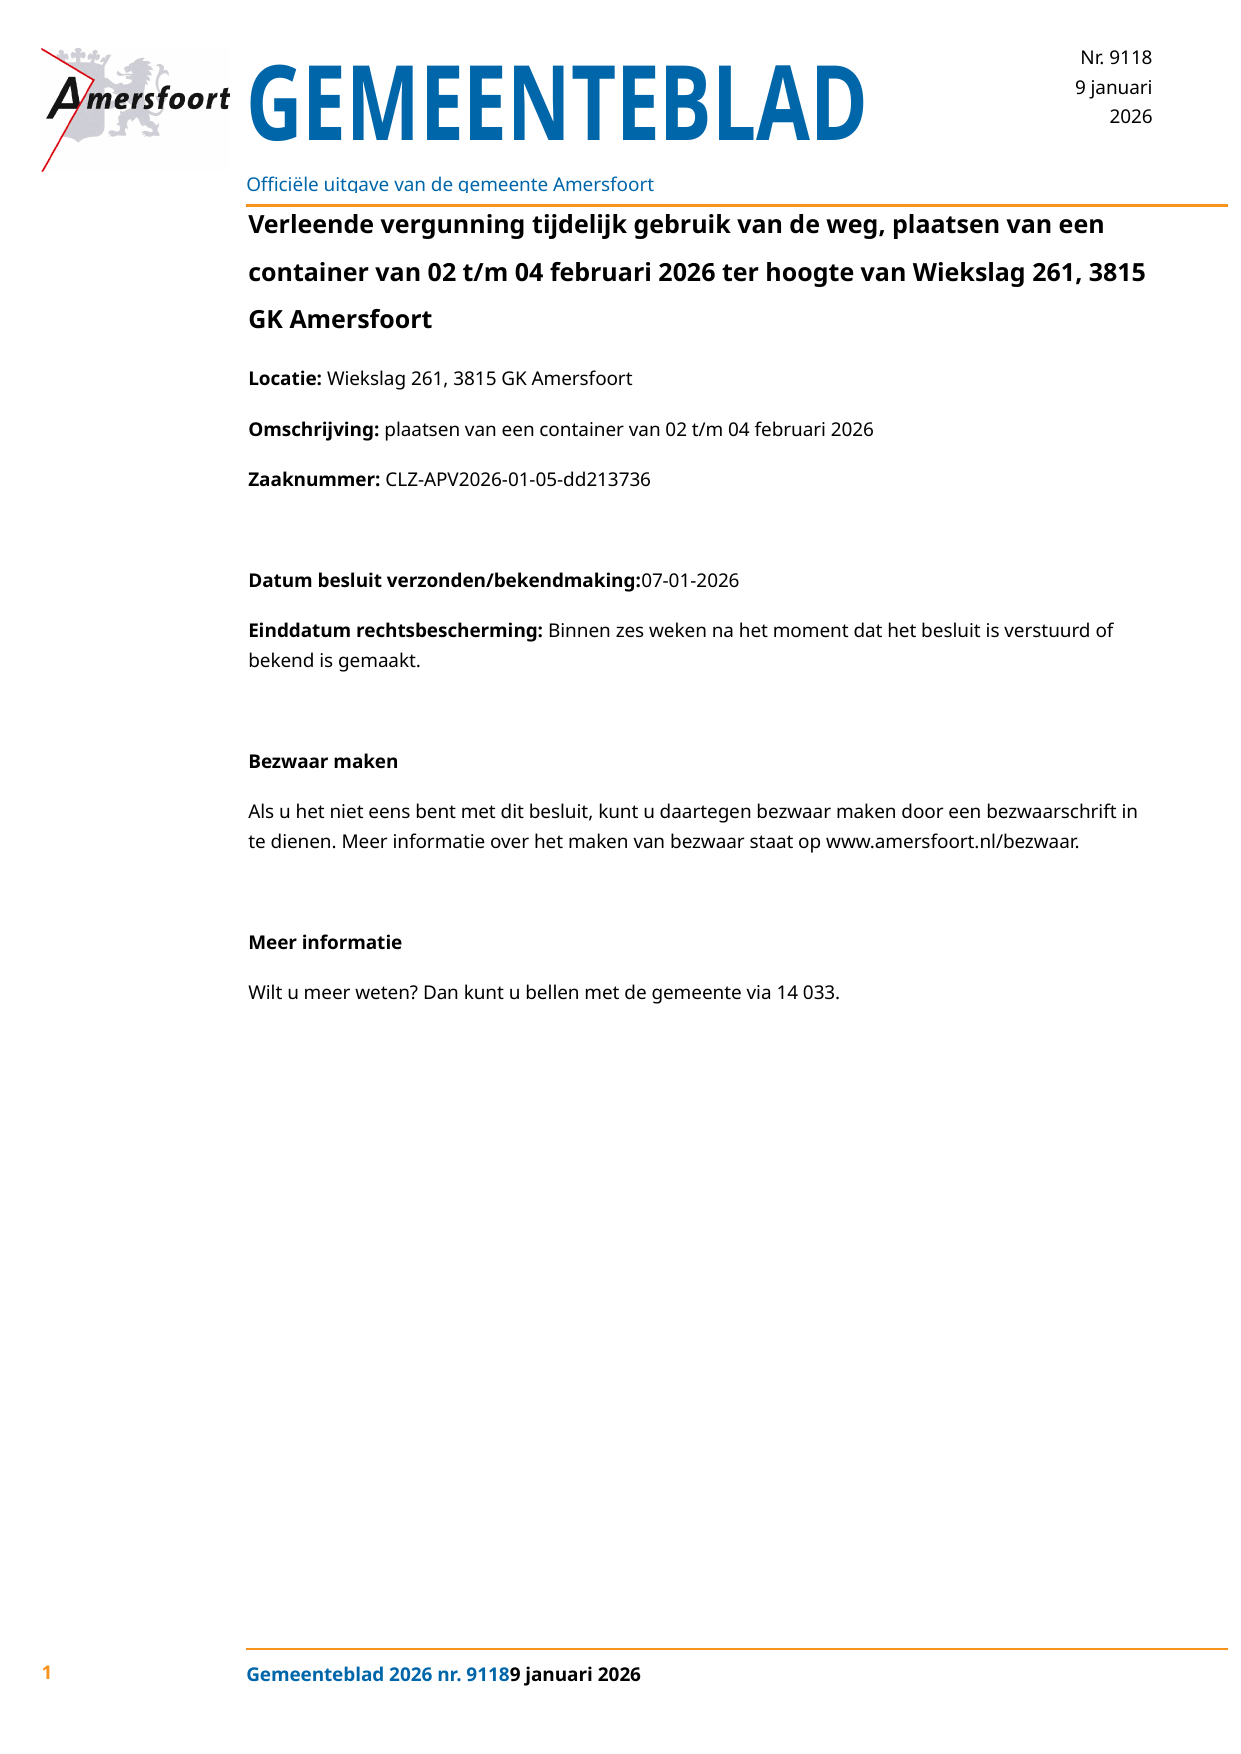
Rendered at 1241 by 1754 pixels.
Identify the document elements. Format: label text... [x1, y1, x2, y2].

text Verleende vergunning tijdelijk gebruik van de weg, plaatsen van een container van 02 t/m 04 februari 2026 ter hoogte van Wiekslag 261, 3815 GK Amersfoort [248, 207, 1152, 336]
text Omschrijving: plaatsen van een container van 02 t/m 04 februari 2026 [248, 416, 1152, 442]
picture [41, 47, 231, 172]
text Meer informatie [248, 929, 1152, 954]
text Als u het niet eens bent met dit besluit, kunt u daartegen bezwaar maken door een bezwaarschrift in te dienen. Meer informatie over het maken van bezwaar staat op www.amersfoort.nl/bezwaar. [248, 798, 1152, 854]
text Bezwaar maken [248, 748, 1152, 774]
text Zaaknummer: CLZ-APV2026-01-05-dd213736 [248, 466, 1152, 492]
text Einddatum rechtsbescherming: Binnen zes weken na het moment dat het besluit is verstuurd of bekend is gemaakt. [248, 618, 1152, 673]
text Wilt u meer weten? Dan kunt u bellen met de gemeente via 14 033. [248, 979, 1152, 1005]
text Datum besluit verzonden/bekendmaking:07-01-2026 [248, 567, 1152, 593]
text Locatie: Wiekslag 261, 3815 GK Amersfoort [248, 366, 1152, 391]
